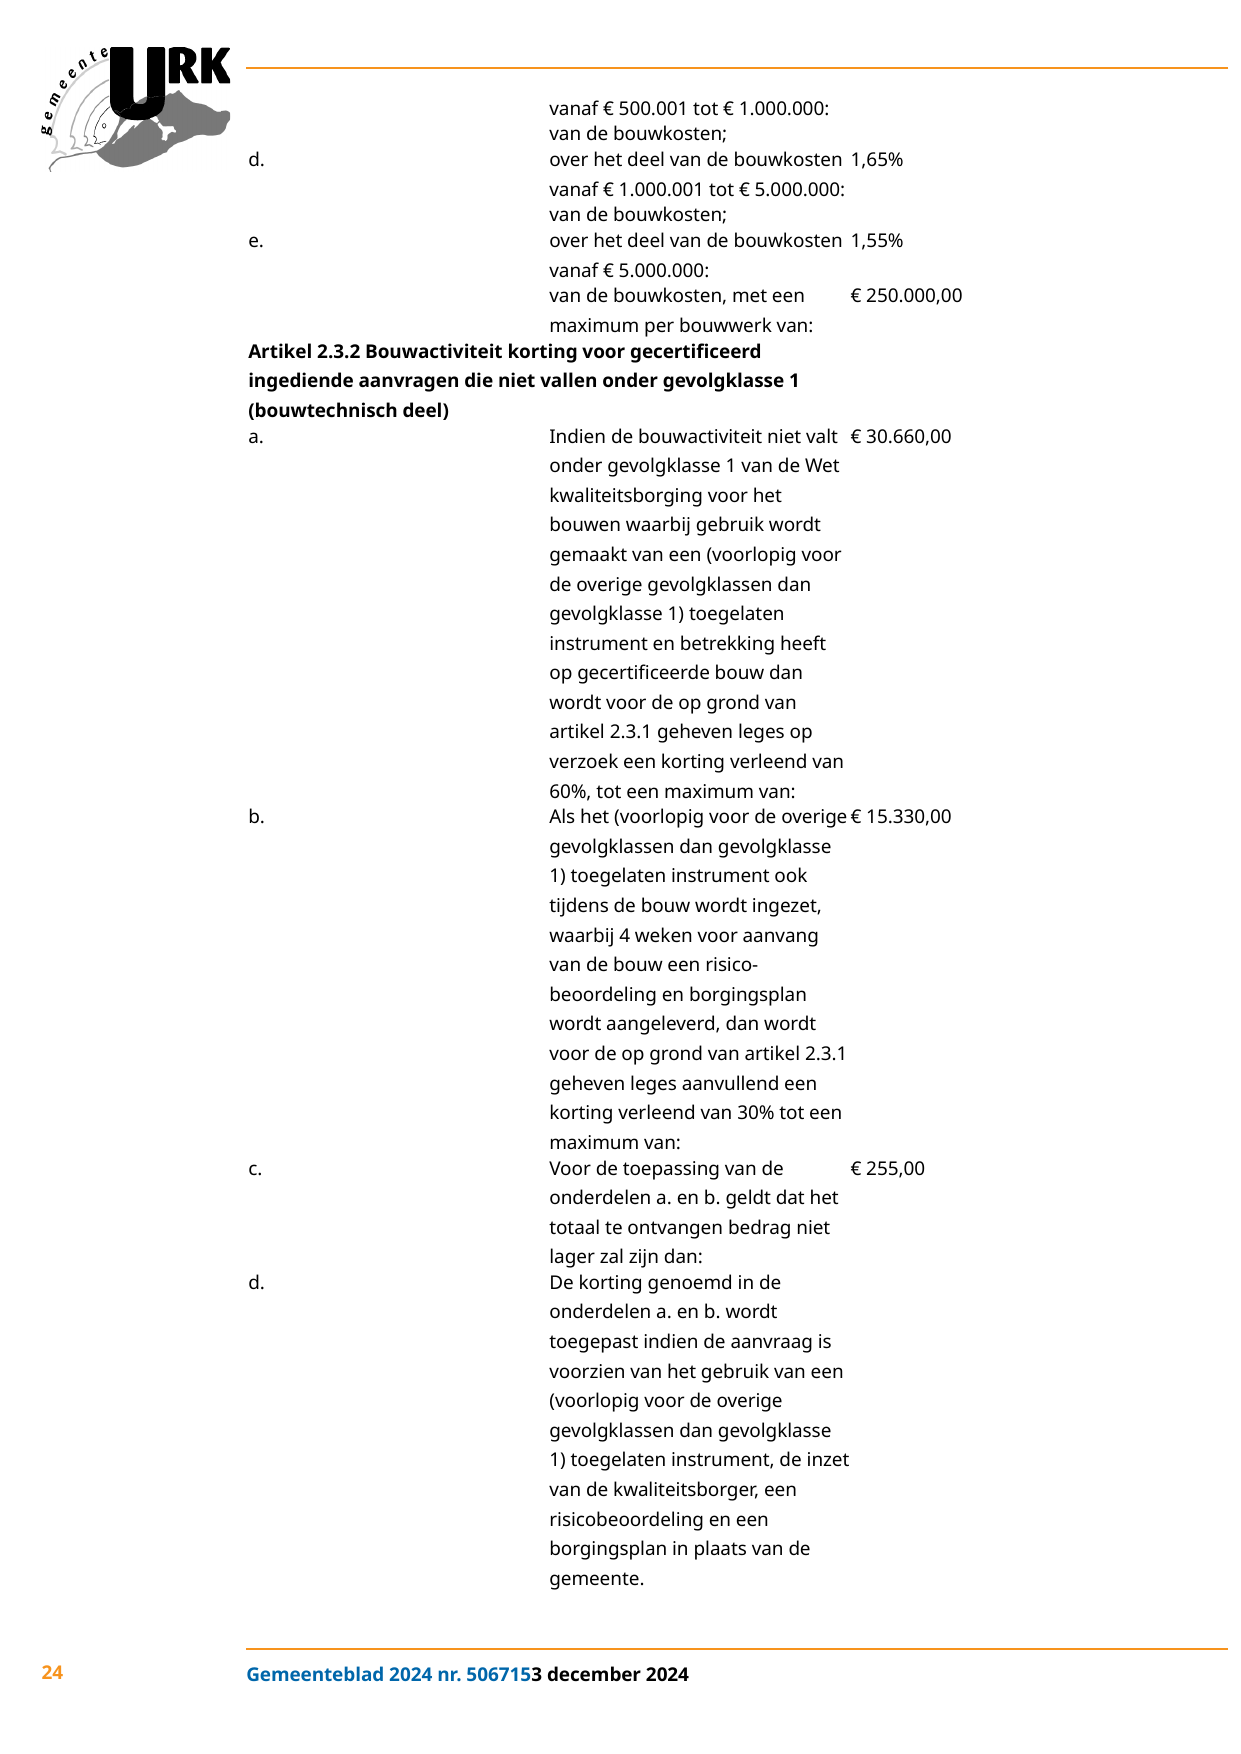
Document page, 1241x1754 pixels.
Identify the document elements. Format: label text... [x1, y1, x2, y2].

table_cell over het deel van de bouwkosten vanaf € 1.000.001 tot € 5.000.000: [549, 146, 850, 202]
table_cell Als het (voorlopig voor de overige gevolgklassen dan gevolgklasse 1) toegelaten instrument ook tijdens de bouw wordt ingezet, waarbij 4 weken voor aanvang van de bouw een risico-beoordeling en borgingsplan wordt aangeleverd, dan wordt voor de op grond van artikel 2.3.1 geheven leges aanvullend een korting verleend van 30% tot een maximum van: [549, 804, 850, 1155]
table_cell c. [248, 1155, 549, 1269]
table_cell over het deel van de bouwkosten vanaf € 5.000.000: [549, 227, 850, 283]
table_cell € 15.330,00 [850, 804, 1152, 1155]
table_cell vanaf € 500.001 tot € 1.000.000: [549, 95, 850, 121]
table_cell [850, 338, 1152, 423]
table_cell a. [248, 423, 549, 803]
table_cell [850, 202, 1152, 227]
table_cell Artikel 2.3.2 Bouwactiviteit korting voor gecertificeerd ingediende aanvragen die niet vallen onder gevolgklasse 1 (bouwtechnisch deel) [248, 338, 850, 423]
table_cell Voor de toepassing van de onderdelen a. en b. geldt dat het totaal te ontvangen bedrag niet lager zal zijn dan: [549, 1155, 850, 1269]
table_cell [850, 95, 1152, 121]
table_cell 1,55% [850, 227, 1152, 283]
picture [41, 47, 231, 172]
table_cell 1,65% [850, 146, 1152, 202]
table_cell d. [248, 1269, 549, 1591]
table_cell [248, 202, 549, 227]
table_cell [850, 1269, 1152, 1591]
table_cell € 250.000,00 [850, 283, 1152, 338]
table_cell € 30.660,00 [850, 423, 1152, 803]
table_cell e. [248, 227, 549, 283]
table_cell b. [248, 804, 549, 1155]
table_cell d. [248, 146, 549, 202]
table_cell € 255,00 [850, 1155, 1152, 1269]
table_cell Indien de bouwactiviteit niet valt onder gevolgklasse 1 van de Wet kwaliteitsborging voor het bouwen waarbij gebruik wordt gemaakt van een (voorlopig voor de overige gevolgklassen dan gevolgklasse 1) toegelaten instrument en betrekking heeft op gecertificeerde bouw dan wordt voor de op grond van artikel 2.3.1 geheven leges op verzoek een korting verleend van 60%, tot een maximum van: [549, 423, 850, 803]
table_cell [248, 121, 549, 146]
table_cell van de bouwkosten; [549, 202, 850, 227]
table_cell van de bouwkosten; [549, 121, 850, 146]
table_cell [850, 121, 1152, 146]
table_cell De korting genoemd in de onderdelen a. en b. wordt toegepast indien de aanvraag is voorzien van het gebruik van een (voorlopig voor de overige gevolgklassen dan gevolgklasse 1) toegelaten instrument, de inzet van de kwaliteitsborger, een risicobeoordeling en een borgingsplan in plaats van de gemeente. [549, 1269, 850, 1591]
table_cell [248, 95, 549, 121]
table_cell [248, 283, 549, 338]
table_cell van de bouwkosten, met een maximum per bouwwerk van: [549, 283, 850, 338]
